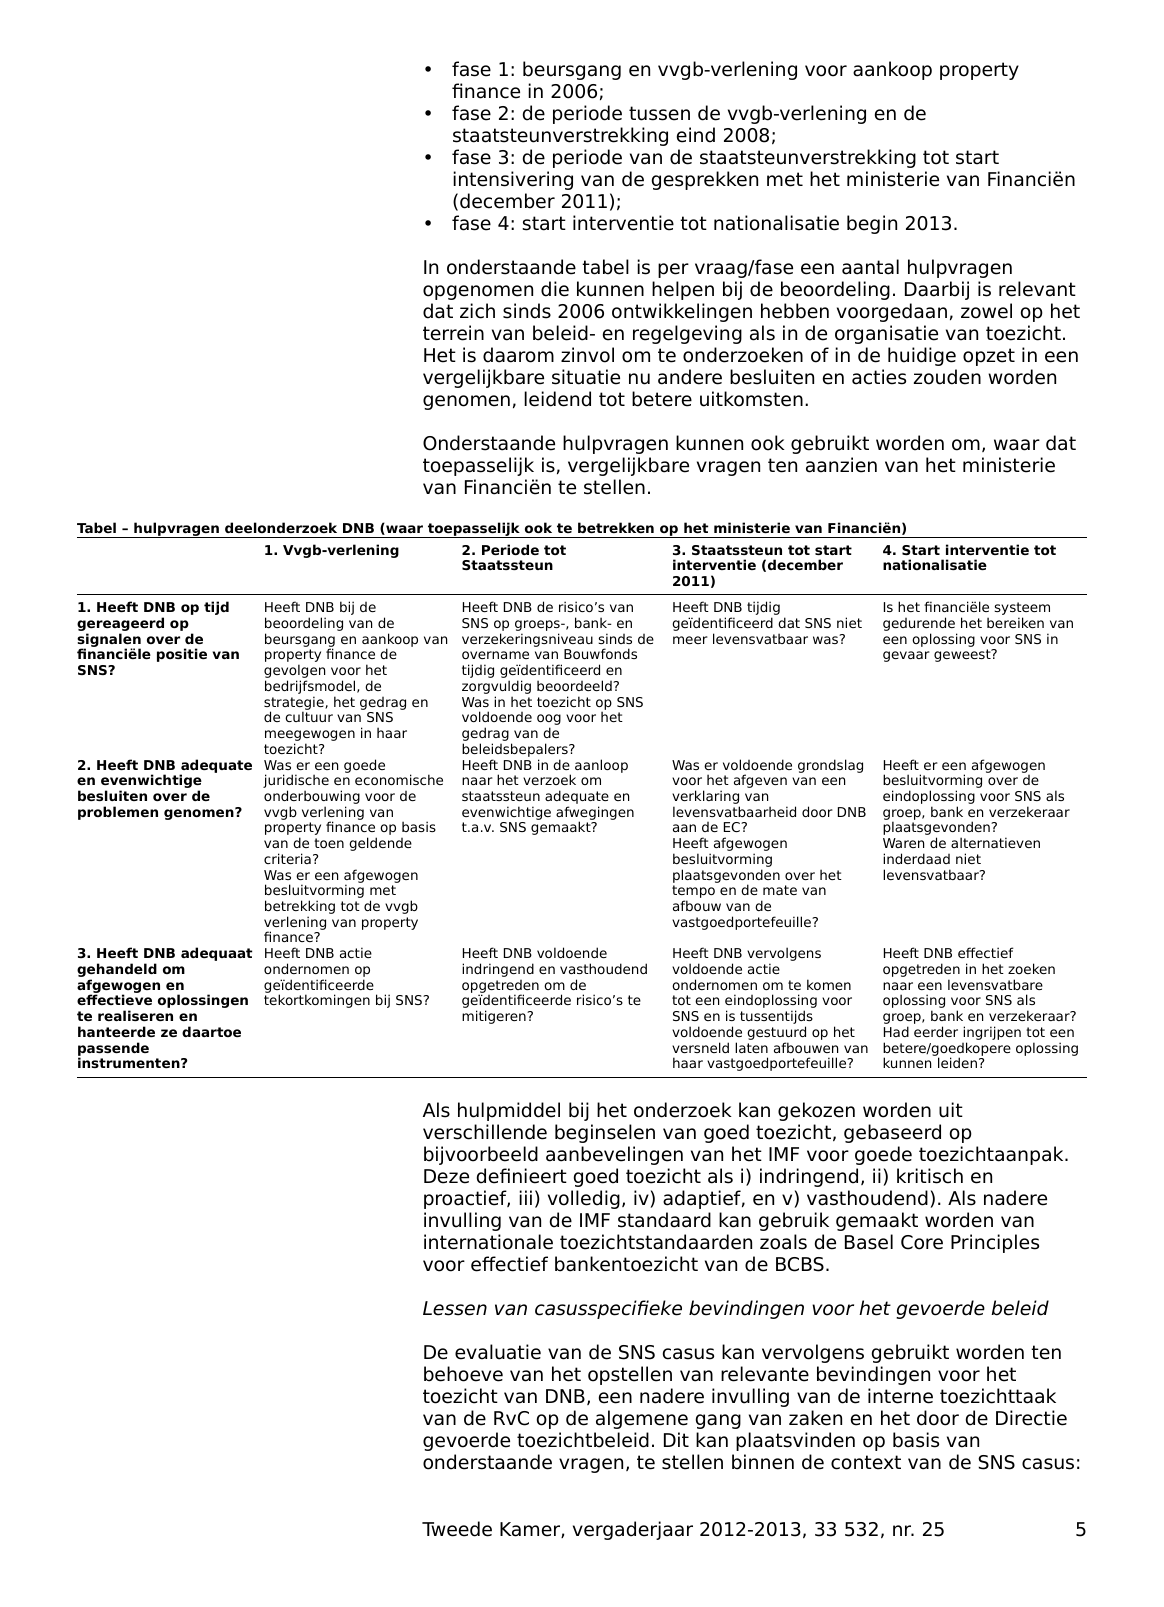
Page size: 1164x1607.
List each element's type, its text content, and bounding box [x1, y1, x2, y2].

table_cell 4. Start interventie tot nationalisatie [876, 538, 1087, 594]
text • fase 1: beursgang en vvgb-verlening voor aankoop property finance in 2006; [422, 59, 1087, 103]
table_cell Heeft DNB in de aanloop naar het verzoek om staatssteun adequate en evenwichtige afwegingen t.a.v. SNS gemaakt? [455, 757, 666, 946]
table_cell 1. Heeft DNB op tijd gereageerd op signalen over de financiële positie van SNS? [77, 595, 258, 757]
table_cell 3. Heeft DNB adequaat gehandeld om afgewogen en effectieve oplossingen te realiseren en hanteerde ze daartoe passende instrumenten? [77, 946, 258, 1077]
table_cell 3. Staatssteun tot start interventie (december 2011) [666, 538, 876, 594]
table_cell Was er een goede juridische en economische onderbouwing voor de vvgb verlening van property finance op basis van de toen geldende criteria? Was er een afgewogen besluitvorming met betrekking tot de vvgb verlening van property finance? [258, 757, 455, 946]
table_cell 1. Vvgb-verlening [258, 538, 455, 594]
table_cell Heeft er een afgewogen besluitvorming over de eindoplossing voor SNS als groep, bank en verzekeraar plaatsgevonden? Waren de alternatieven inderdaad niet levensvatbaar? [876, 757, 1087, 946]
text De evaluatie van de SNS casus kan vervolgens gebruikt worden ten behoeve van het opstellen van relevante bevindingen voor het toezicht van DNB, een nadere invulling van de interne toezichttaak van de RvC op de algemene gang van zaken en het door de Directie gevoerde toezichtbeleid. Dit kan plaatsvinden op basis van onderstaande vragen, te stellen binnen de context van de SNS casus: [422, 1342, 1087, 1474]
text • fase 2: de periode tussen de vvgb-verlening en de staatsteunverstrekking eind 2008; [422, 103, 1087, 147]
table_cell Heeft DNB bij de beoordeling van de beursgang en aankoop van property finance de gevolgen voor het bedrijfsmodel, de strategie, het gedrag en de cultuur van SNS meegewogen in haar toezicht? [258, 595, 455, 757]
table_cell Heeft DNB actie ondernomen op geïdentificeerde tekortkomingen bij SNS? [258, 946, 455, 1077]
text • fase 4: start interventie tot nationalisatie begin 2013. [422, 213, 1087, 235]
text Onderstaande hulpvragen kunnen ook gebruikt worden om, waar dat toepasselijk is, vergelijkbare vragen ten aanzien van het ministerie van Financiën te stellen. [422, 433, 1087, 499]
table_cell 2. Periode tot Staatssteun [455, 538, 666, 594]
table_cell Heeft DNB effectief opgetreden in het zoeken naar een levensvatbare oplossing voor SNS als groep, bank en verzekeraar? Had eerder ingrijpen tot een betere/goedkopere oplossing kunnen leiden? [876, 946, 1087, 1077]
text Als hulpmiddel bij het onderzoek kan gekozen worden uit verschillende beginselen van goed toezicht, gebaseerd op bijvoorbeeld aanbevelingen van het IMF voor goede toezichtaanpak. Deze definieert goed toezicht als i) indringend, ii) kritisch en proactief, iii) volledig, iv) adaptief, en v) vasthoudend). Als nadere invulling van de IMF standaard kan gebruik gemaakt worden van internationale toezichtstandaarden zoals de Basel Core Principles voor effectief bankentoezicht van de BCBS. [422, 1100, 1087, 1276]
text In onderstaande tabel is per vraag/fase een aantal hulpvragen opgenomen die kunnen helpen bij de beoordeling. Daarbij is relevant dat zich sinds 2006 ontwikkelingen hebben voorgedaan, zowel op het terrein van beleid- en regelgeving als in de organisatie van toezicht. Het is daarom zinvol om te onderzoeken of in de huidige opzet in een vergelijkbare situatie nu andere besluiten en acties zouden worden genomen, leidend tot betere uitkomsten. [422, 257, 1087, 411]
table_cell Was er voldoende grondslag voor het afgeven van een verklaring van levensvatbaarheid door DNB aan de EC? Heeft afgewogen besluitvorming plaatsgevonden over het tempo en de mate van afbouw van de vastgoedportefeuille? [666, 757, 876, 946]
table_cell Heeft DNB tijdig geïdentificeerd dat SNS niet meer levensvatbaar was? [666, 595, 876, 757]
text • fase 3: de periode van de staatsteunverstrekking tot start intensivering van de gesprekken met het ministerie van Financiën (december 2011); [422, 147, 1087, 213]
subtitle Lessen van casusspecifieke bevindingen voor het gevoerde beleid [422, 1298, 1087, 1320]
table_cell Heeft DNB voldoende indringend en vasthoudend opgetreden om de geïdentificeerde risico’s te mitigeren? [455, 946, 666, 1077]
table_cell Heeft DNB vervolgens voldoende actie ondernomen om te komen tot een eindoplossing voor SNS en is tussentijds voldoende gestuurd op het versneld laten afbouwen van haar vastgoedportefeuille? [666, 946, 876, 1077]
table_cell [77, 538, 258, 594]
table_header Tabel – hulpvragen deelonderzoek DNB (waar toepasselijk ook te betrekken op het ministerie van Financiën) [77, 521, 1087, 537]
table_cell 2. Heeft DNB adequate en evenwichtige besluiten over de problemen genomen? [77, 757, 258, 946]
table_cell Heeft DNB de risico’s van SNS op groeps-, bank- en verzekeringsniveau sinds de overname van Bouwfonds tijdig geïdentificeerd en zorgvuldig beoordeeld? Was in het toezicht op SNS voldoende oog voor het gedrag van de beleidsbepalers? [455, 595, 666, 757]
table_cell Is het financiële systeem gedurende het bereiken van een oplossing voor SNS in gevaar geweest? [876, 595, 1087, 757]
